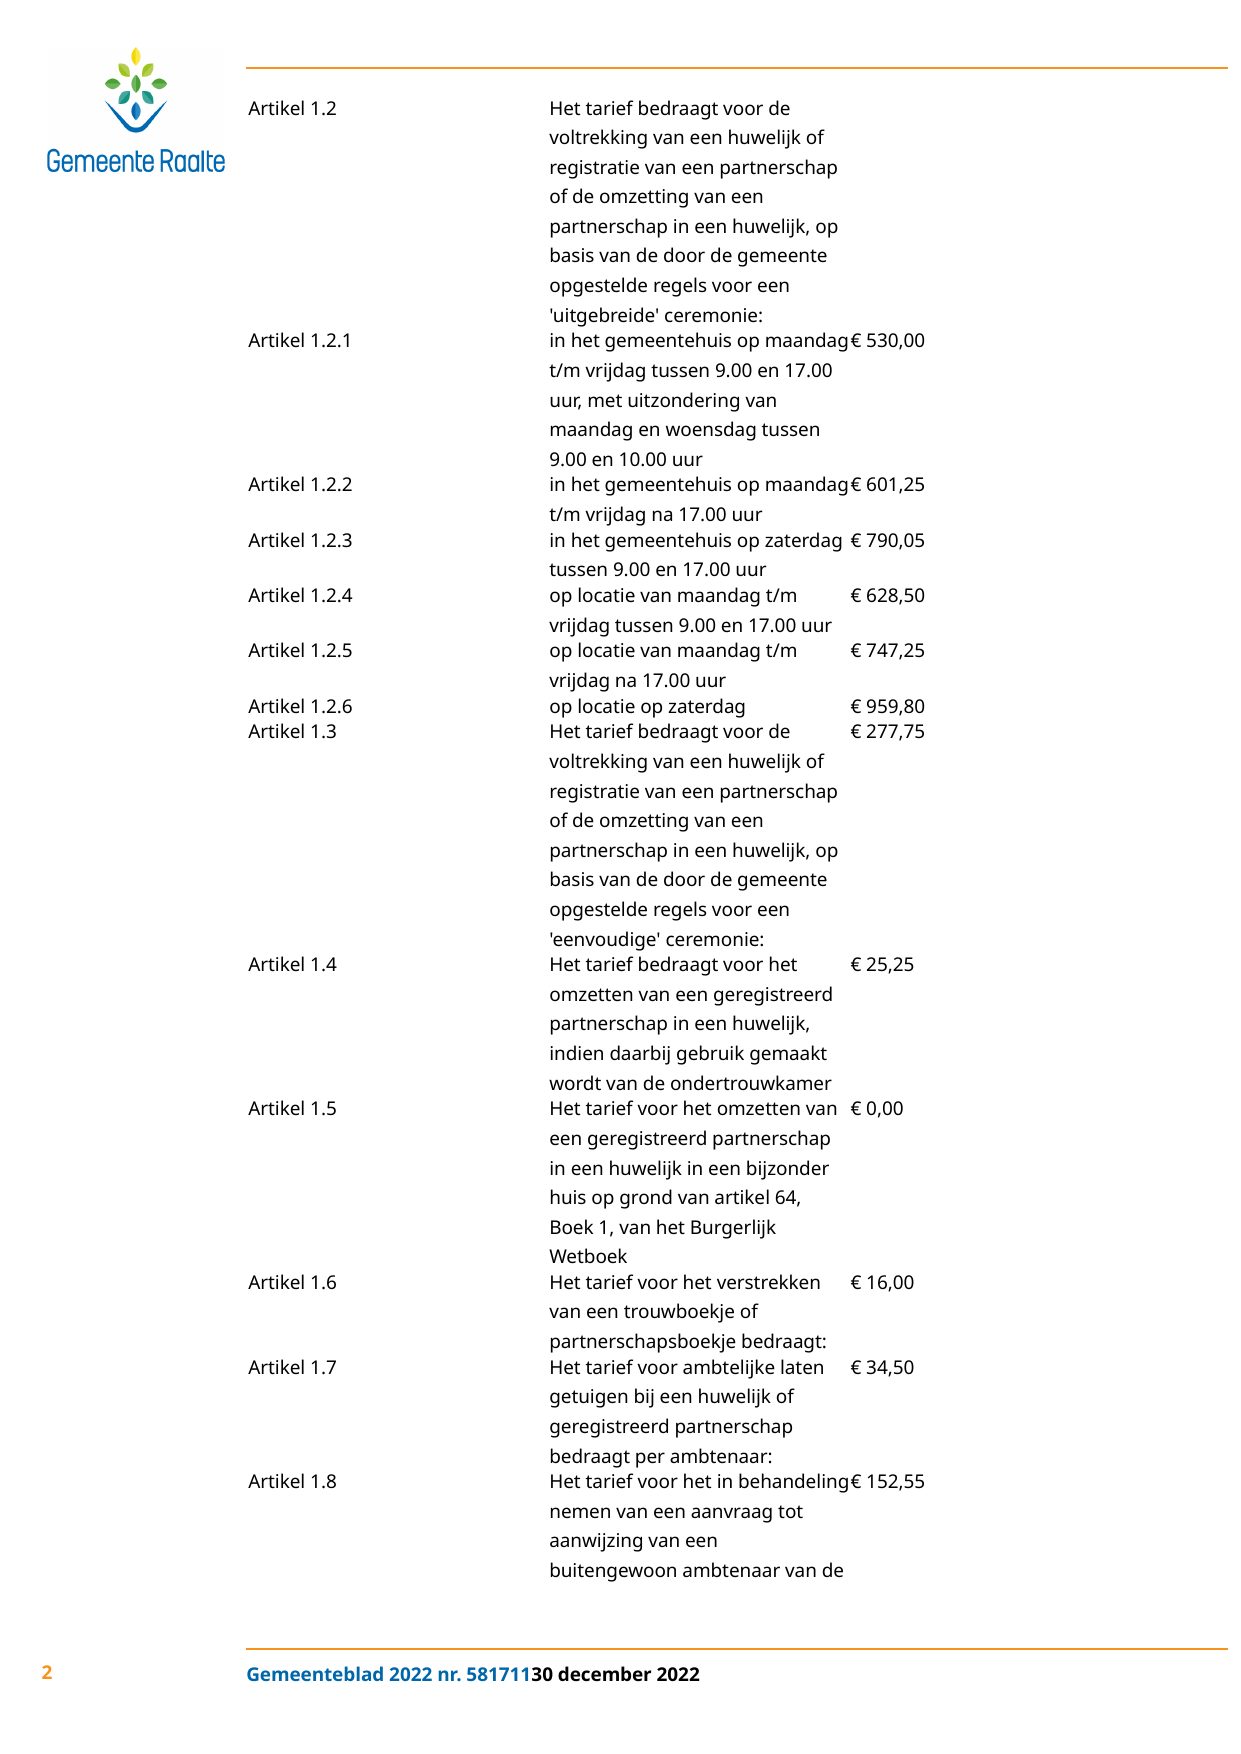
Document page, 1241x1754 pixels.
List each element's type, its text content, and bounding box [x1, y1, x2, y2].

table_cell € 0,00 [850, 1096, 1152, 1269]
table_cell € 152,55 [850, 1469, 1152, 1583]
table_cell € 530,00 [850, 328, 1152, 472]
table_cell Het tarief voor het in behandeling nemen van een aanvraag tot aanwijzing van een buitengewoon ambtenaar van de [549, 1469, 850, 1583]
table_cell Artikel 1.3 [248, 719, 549, 951]
table_cell € 790,05 [850, 527, 1152, 582]
table_cell Het tarief voor het omzetten van een geregistreerd partnerschap in een huwelijk in een bijzonder huis op grond van artikel 64, Boek 1, van het Burgerlijk Wetboek [549, 1096, 850, 1269]
table_cell Artikel 1.5 [248, 1096, 549, 1269]
table_cell op locatie op zaterdag [549, 693, 850, 719]
table_cell € 601,25 [850, 472, 1152, 527]
table_cell Artikel 1.6 [248, 1269, 549, 1354]
table_cell Artikel 1.2.3 [248, 527, 549, 582]
table_cell Artikel 1.2.4 [248, 582, 549, 638]
table_cell in het gemeentehuis op zaterdag tussen 9.00 en 17.00 uur [549, 527, 850, 582]
table_cell op locatie van maandag t/m vrijdag na 17.00 uur [549, 638, 850, 693]
table_cell in het gemeentehuis op maandag t/m vrijdag na 17.00 uur [549, 472, 850, 527]
table_cell € 747,25 [850, 638, 1152, 693]
table_cell € 277,75 [850, 719, 1152, 951]
table_cell [850, 95, 1152, 328]
table_cell Het tarief voor het verstrekken van een trouwboekje of partnerschapsboekje bedraagt: [549, 1269, 850, 1354]
table_cell Het tarief bedraagt voor de voltrekking van een huwelijk of registratie van een partnerschap of de omzetting van een partnerschap in een huwelijk, op basis van de door de gemeente opgestelde regels voor een 'eenvoudige' ceremonie: [549, 719, 850, 951]
table_cell Artikel 1.8 [248, 1469, 549, 1583]
table_cell Artikel 1.2 [248, 95, 549, 328]
table_cell Artikel 1.2.1 [248, 328, 549, 472]
table_cell Artikel 1.7 [248, 1354, 549, 1468]
table_cell op locatie van maandag t/m vrijdag tussen 9.00 en 17.00 uur [549, 582, 850, 638]
table_cell € 628,50 [850, 582, 1152, 638]
table_cell Het tarief voor ambtelijke laten getuigen bij een huwelijk of geregistreerd partnerschap bedraagt per ambtenaar: [549, 1354, 850, 1468]
table_cell Artikel 1.2.2 [248, 472, 549, 527]
table_cell € 16,00 [850, 1269, 1152, 1354]
picture [41, 47, 231, 172]
table_cell Artikel 1.2.5 [248, 638, 549, 693]
table_cell Het tarief bedraagt voor de voltrekking van een huwelijk of registratie van een partnerschap of de omzetting van een partnerschap in een huwelijk, op basis van de door de gemeente opgestelde regels voor een 'uitgebreide' ceremonie: [549, 95, 850, 328]
table_cell € 34,50 [850, 1354, 1152, 1468]
table_cell € 959,80 [850, 693, 1152, 719]
table_cell in het gemeentehuis op maandag t/m vrijdag tussen 9.00 en 17.00 uur, met uitzondering van maandag en woensdag tussen 9.00 en 10.00 uur [549, 328, 850, 472]
table_cell Het tarief bedraagt voor het omzetten van een geregistreerd partnerschap in een huwelijk, indien daarbij gebruik gemaakt wordt van de ondertrouwkamer [549, 951, 850, 1096]
table_cell Artikel 1.2.6 [248, 693, 549, 719]
table_cell € 25,25 [850, 951, 1152, 1096]
table_cell Artikel 1.4 [248, 951, 549, 1096]
